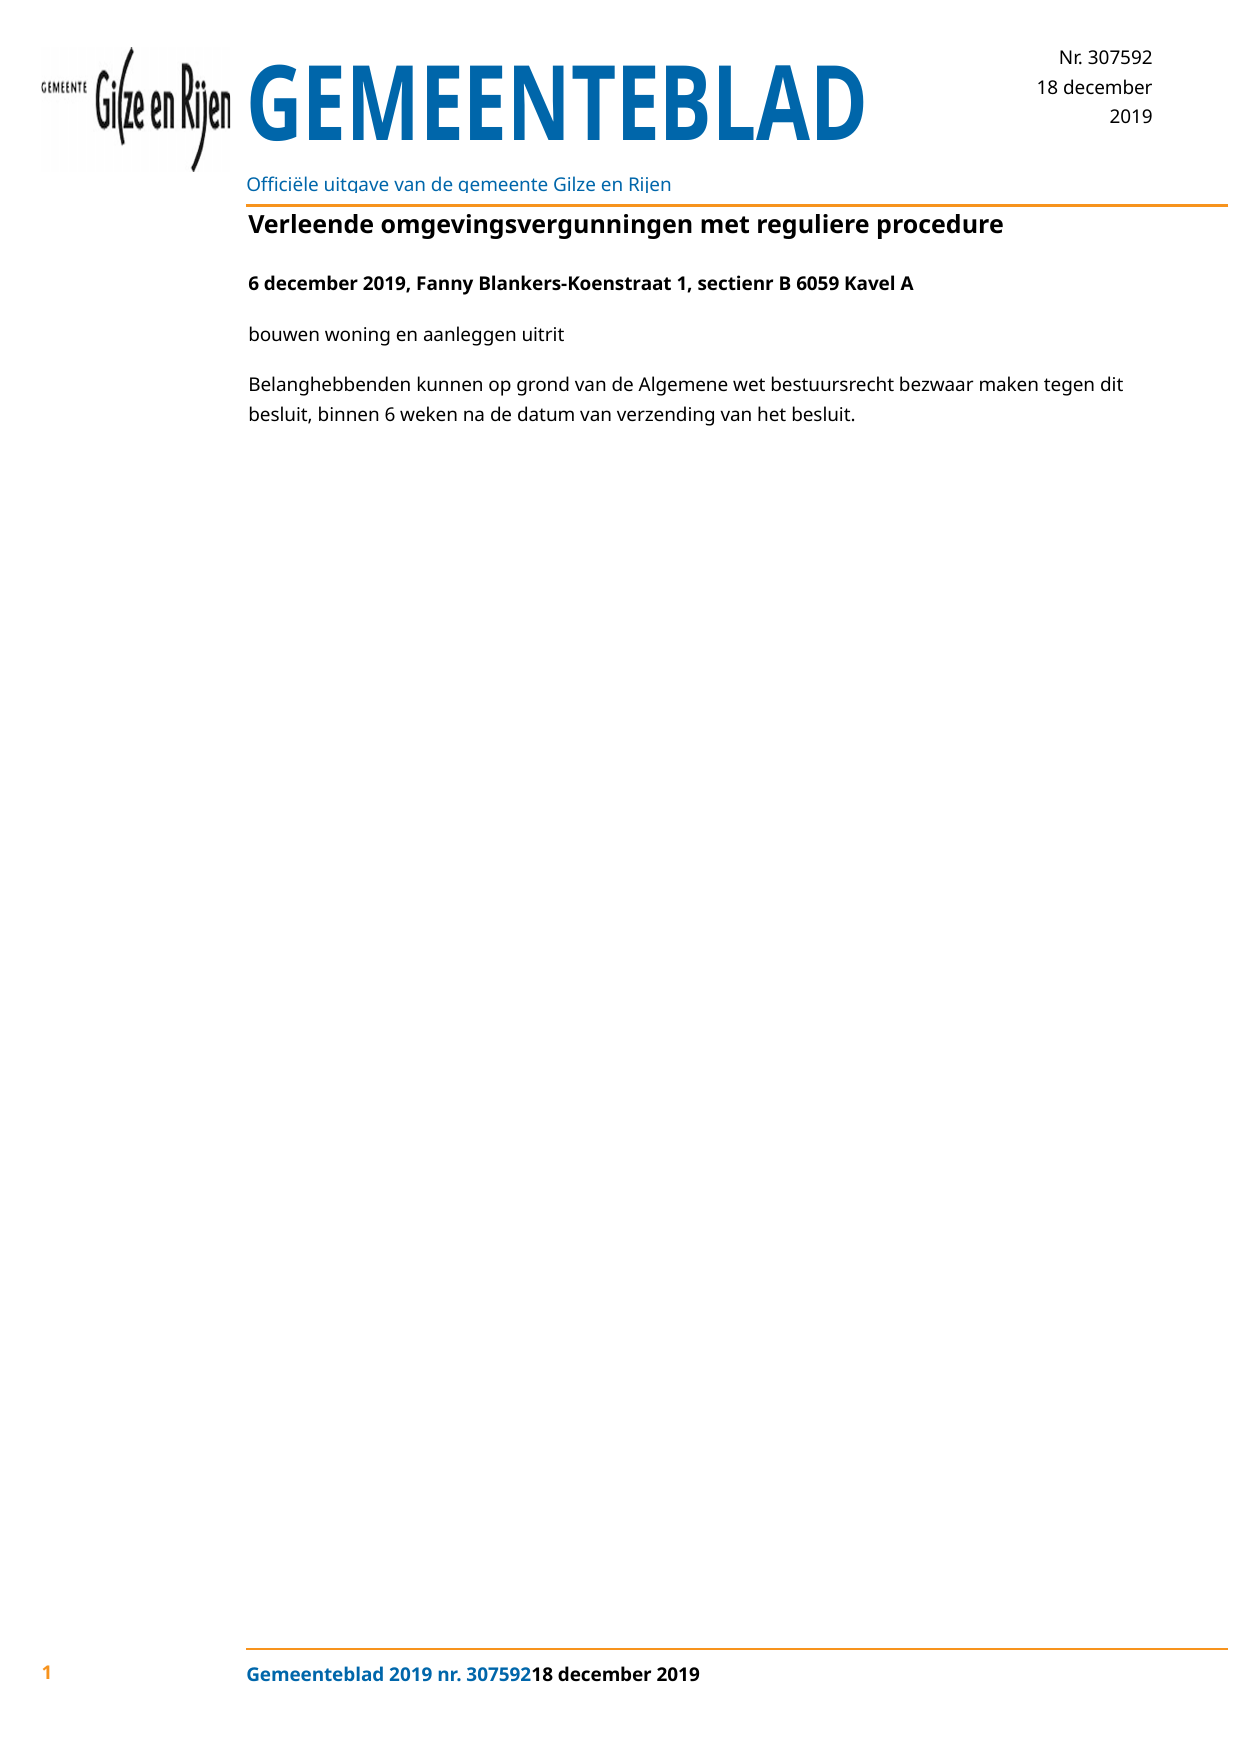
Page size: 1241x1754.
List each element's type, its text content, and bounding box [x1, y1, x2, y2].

text 6 december 2019, Fanny Blankers-Koenstraat 1, sectienr B 6059 Kavel A [248, 270, 1152, 296]
picture [41, 47, 231, 172]
text bouwen woning en aanleggen uitrit [248, 321, 1152, 346]
text Verleende omgevingsvergunningen met reguliere procedure [248, 207, 1152, 241]
text Belanghebbenden kunnen op grond van de Algemene wet bestuursrecht bezwaar maken tegen dit besluit, binnen 6 weken na de datum van verzending van het besluit. [248, 371, 1152, 426]
